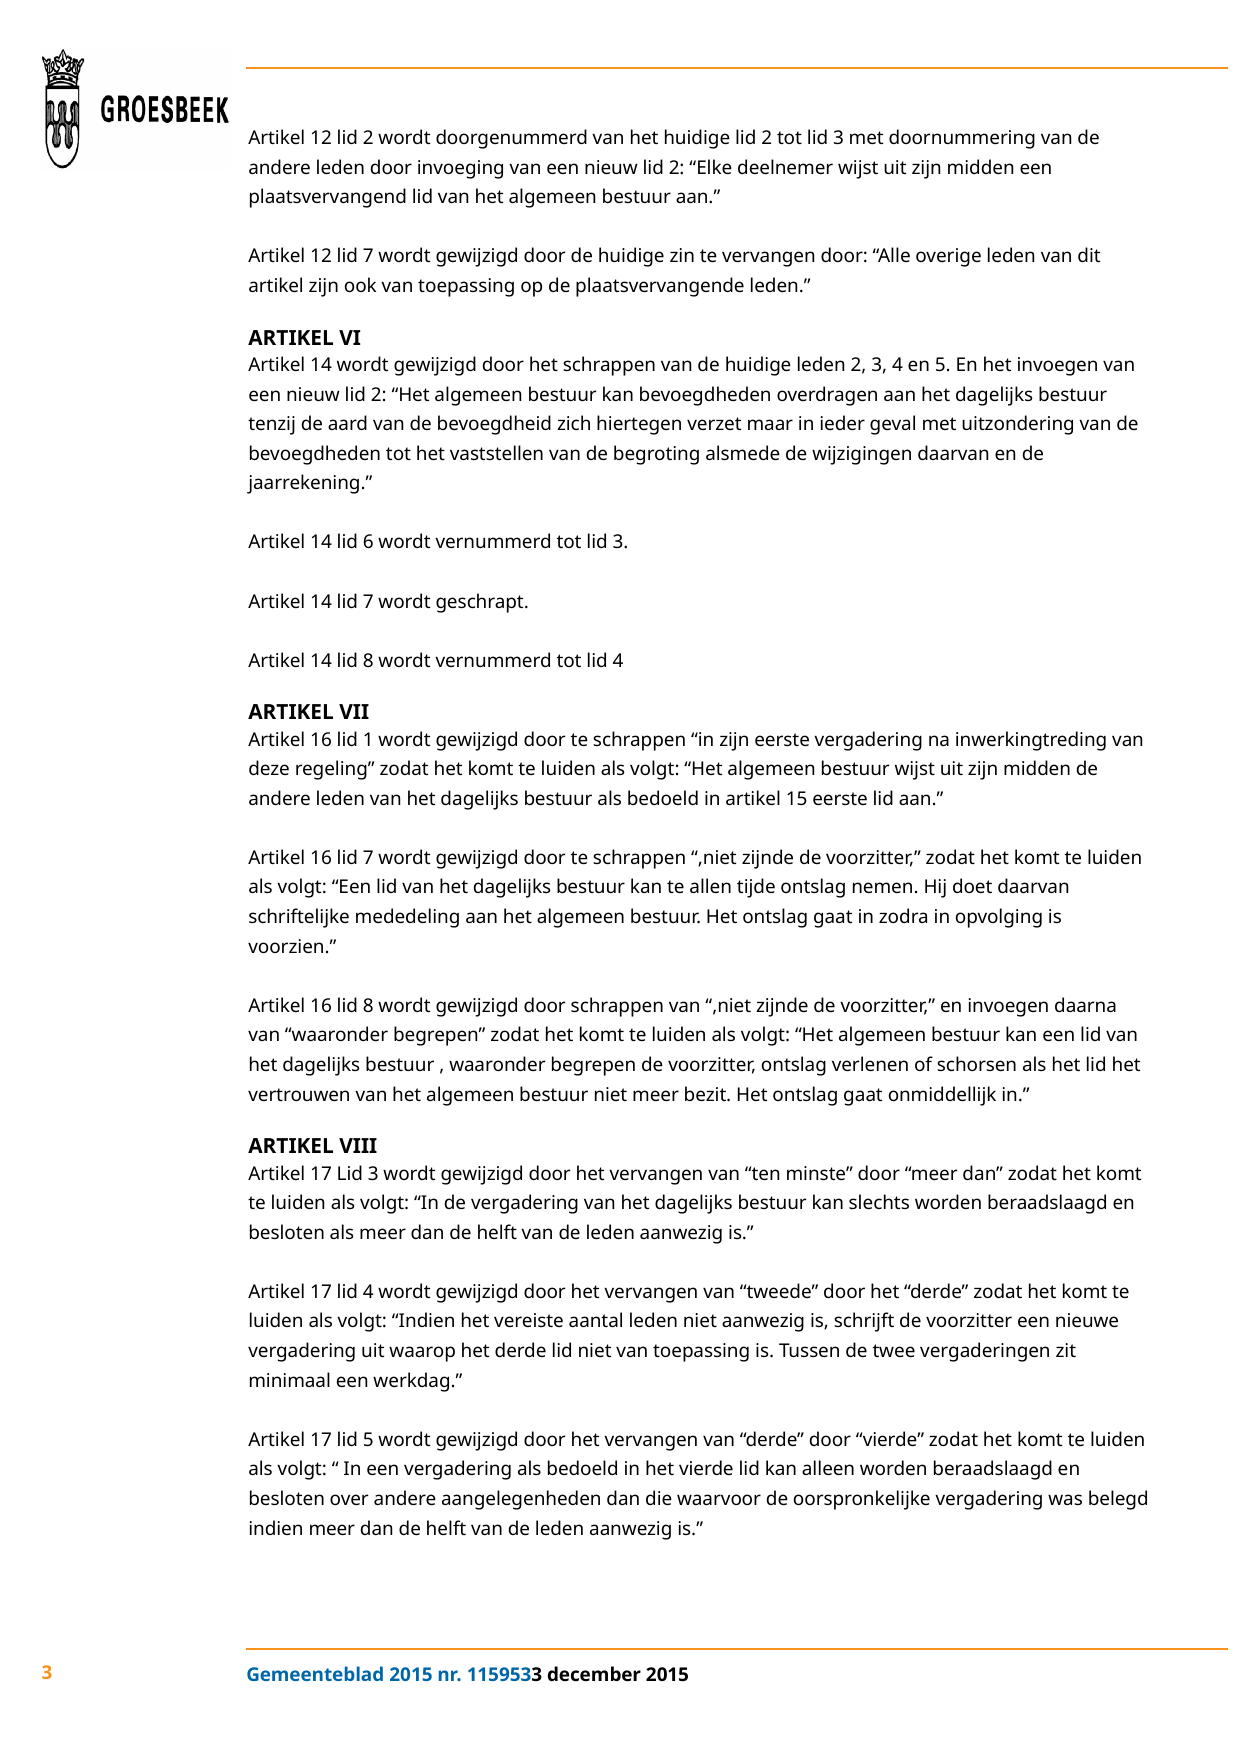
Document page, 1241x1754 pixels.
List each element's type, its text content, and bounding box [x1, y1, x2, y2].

text Artikel 14 lid 8 wordt vernummerd tot lid 4 [248, 647, 1152, 673]
text Artikel 12 lid 2 wordt doorgenummerd van het huidige lid 2 tot lid 3 met doornummering van de andere leden door invoeging van een nieuw lid 2: “Elke deelnemer wijst uit zijn midden een plaatsvervangend lid van het algemeen bestuur aan.” [248, 124, 1152, 209]
text Artikel 14 lid 7 wordt geschrapt. [248, 588, 1152, 613]
picture [41, 47, 231, 172]
text Artikel 17 lid 4 wordt gewijzigd door het vervangen van “tweede” door het “derde” zodat het komt te luiden als volgt: “Indien het vereiste aantal leden niet aanwezig is, schrijft de voorzitter een nieuwe vergadering uit waarop het derde lid niet van toepassing is. Tussen de twee vergaderingen zit minimaal een werkdag.” [248, 1278, 1152, 1392]
text ARTIKEL VIII [248, 1131, 1152, 1160]
text ARTIKEL VII [248, 697, 1152, 726]
text ARTIKEL VI [248, 323, 1152, 351]
text Artikel 14 wordt gewijzigd door het schrappen van de huidige leden 2, 3, 4 en 5. En het invoegen van een nieuw lid 2: “Het algemeen bestuur kan bevoegdheden overdragen aan het dagelijks bestuur tenzij de aard van de bevoegdheid zich hiertegen verzet maar in ieder geval met uitzondering van de bevoegdheden tot het vaststellen van de begroting alsmede de wijzigingen daarvan en de jaarrekening.” [248, 351, 1152, 495]
text Artikel 16 lid 7 wordt gewijzigd door te schrappen “,niet zijnde de voorzitter,” zodat het komt te luiden als volgt: “Een lid van het dagelijks bestuur kan te allen tijde ontslag nemen. Hij doet daarvan schriftelijke mededeling aan het algemeen bestuur. Het ontslag gaat in zodra in opvolging is voorzien.” [248, 844, 1152, 959]
text Artikel 12 lid 7 wordt gewijzigd door de huidige zin te vervangen door: “Alle overige leden van dit artikel zijn ook van toepassing op de plaatsvervangende leden.” [248, 243, 1152, 298]
text Artikel 17 lid 5 wordt gewijzigd door het vervangen van “derde” door “vierde” zodat het komt te luiden als volgt: “ In een vergadering als bedoeld in het vierde lid kan alleen worden beraadslaagd en besloten over andere aangelegenheden dan die waarvoor de oorspronkelijke vergadering was belegd indien meer dan de helft van de leden aanwezig is.” [248, 1426, 1152, 1540]
text Artikel 17 Lid 3 wordt gewijzigd door het vervangen van “ten minste” door “meer dan” zodat het komt te luiden als volgt: “In de vergadering van het dagelijks bestuur kan slechts worden beraadslaagd en besloten als meer dan de helft van de leden aanwezig is.” [248, 1160, 1152, 1244]
text Artikel 16 lid 8 wordt gewijzigd door schrappen van “,niet zijnde de voorzitter,” en invoegen daarna van “waaronder begrepen” zodat het komt te luiden als volgt: “Het algemeen bestuur kan een lid van het dagelijks bestuur , waaronder begrepen de voorzitter, ontslag verlenen of schorsen als het lid het vertrouwen van het algemeen bestuur niet meer bezit. Het ontslag gaat onmiddellijk in.” [248, 992, 1152, 1107]
text Artikel 16 lid 1 wordt gewijzigd door te schrappen “in zijn eerste vergadering na inwerkingtreding van deze regeling” zodat het komt te luiden als volgt: “Het algemeen bestuur wijst uit zijn midden de andere leden van het dagelijks bestuur als bedoeld in artikel 15 eerste lid aan.” [248, 726, 1152, 811]
text Artikel 14 lid 6 wordt vernummerd tot lid 3. [248, 529, 1152, 554]
